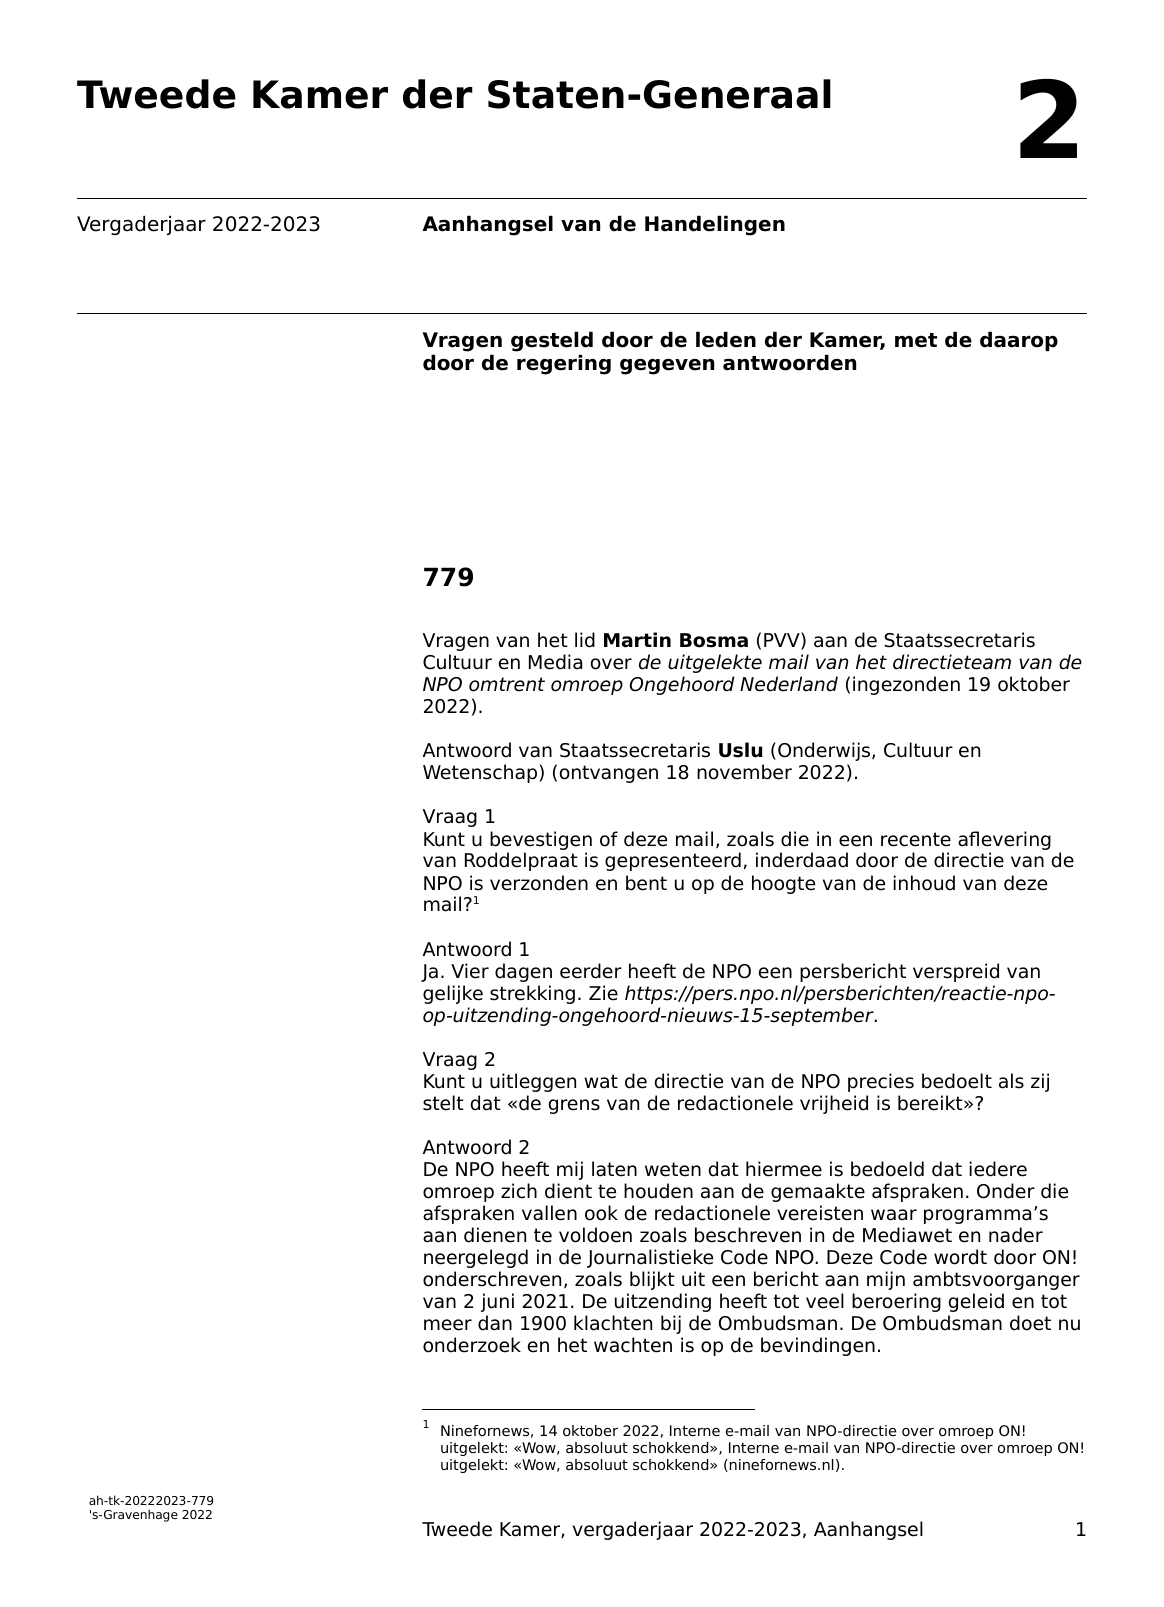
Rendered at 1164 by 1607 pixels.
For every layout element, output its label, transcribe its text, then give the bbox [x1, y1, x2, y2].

text Antwoord 1 [422, 938, 1087, 961]
text Ja. Vier dagen eerder heeft de NPO een persbericht verspreid van gelijke strekking. Zie https://pers.npo.nl/persberichten/reactie-npo-op-uitzending-ongehoord-nieuws-15-september. [422, 961, 1087, 1026]
table_cell Vragen gesteld door de leden der Kamer, met de daarop door de regering gegeven antwoorden [422, 314, 1087, 375]
table_cell Aanhangsel van de Handelingen [422, 199, 1087, 313]
text 's-Gravenhage 2022 [88, 1508, 323, 1522]
text ah-tk-20222023-779 [88, 1494, 323, 1508]
text Antwoord 2 [422, 1137, 1087, 1159]
table_header 2 [886, 59, 1087, 198]
text De NPO heeft mij laten weten dat hiermee is bedoeld dat iedere omroep zich dient te houden aan de gemaakte afspraken. Onder die afspraken vallen ook de redactionele vereisten waar programma’s aan dienen te voldoen zoals beschreven in de Mediawet en nader neergelegd in de Journalistieke Code NPO. Deze Code wordt door ON! onderschreven, zoals blijkt uit een bericht aan mijn ambtsvoorganger van 2 juni 2021. De uitzending heeft tot veel beroering geleid en tot meer dan 1900 klachten bij de Ombudsman. De Ombudsman doet nu onderzoek en het wachten is op de bevindingen. [422, 1159, 1087, 1357]
table_cell Vergaderjaar 2022-2023 [77, 199, 422, 313]
text Kunt u bevestigen of deze mail, zoals die in een recente aflevering van Roddelpraat is gepresenteerd, inderdaad door de directie van de NPO is verzonden en bent u op de hoogte van de inhoud van deze mail? [422, 828, 1087, 916]
text Vragen van het lid Martin Bosma (PVV) aan de Staatssecretaris Cultuur en Media over de uitgelekte mail van het directieteam van de NPO omtrent omroep Ongehoord Nederland (ingezonden 19 oktober 2022). [422, 630, 1087, 718]
table_header Tweede Kamer der Staten-Generaal [77, 59, 886, 198]
text Kunt u uitleggen wat de directie van de NPO precies bedoelt als zij stelt dat «de grens van de redactionele vrijheid is bereikt»? [422, 1071, 1087, 1114]
text Antwoord van Staatssecretaris Uslu (Onderwijs, Cultuur en Wetenschap) (ontvangen 18 november 2022). [422, 740, 1087, 784]
table_cell [77, 314, 422, 375]
text Vraag 1 [422, 806, 1087, 828]
text 779 [422, 563, 1087, 592]
text Vraag 2 [422, 1049, 1087, 1071]
text Ninefornews, 14 oktober 2022, Interne e-mail van NPO-directie over omroep ON! uitgelekt: «Wow, absoluut schokkend», Interne e-mail van NPO-directie over omroep ON! uitgelekt: «Wow, absoluut schokkend» (ninefornews.nl). [422, 1418, 1087, 1474]
